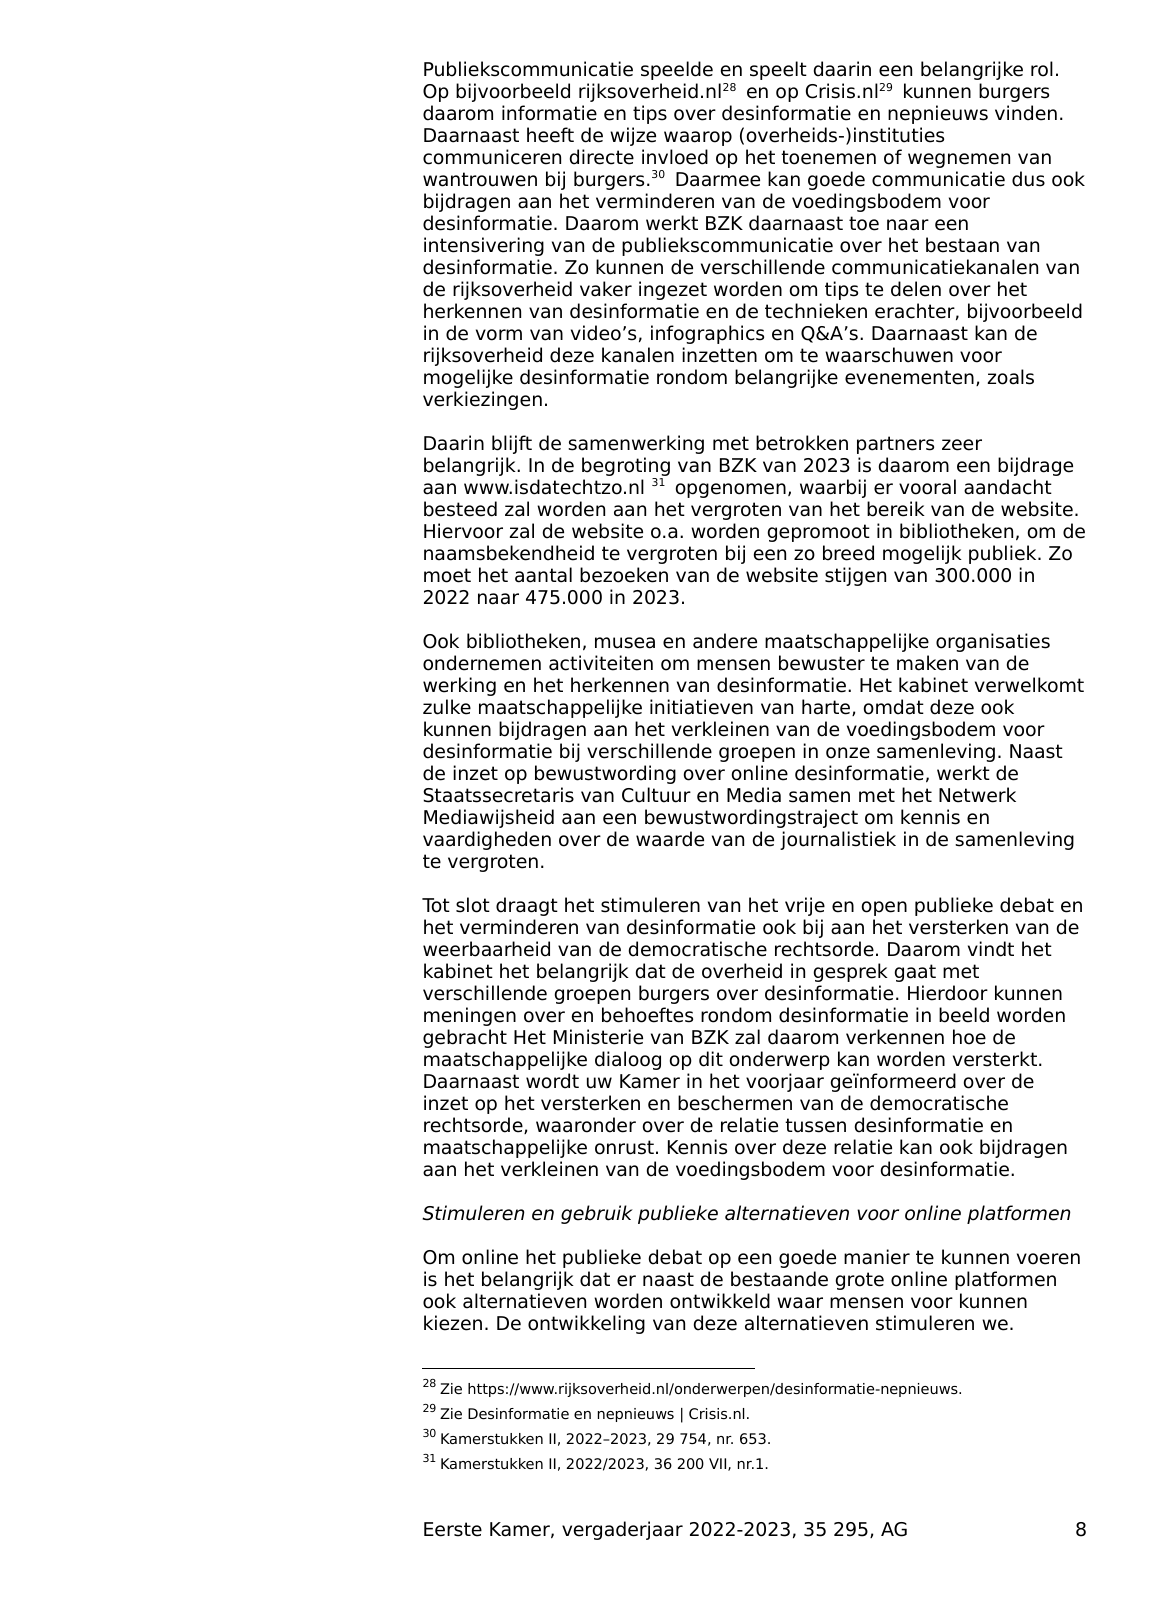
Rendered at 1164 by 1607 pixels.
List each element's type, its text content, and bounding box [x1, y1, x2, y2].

text Kamerstukken II, 2022–2023, 29 754, nr. 653. [422, 1427, 1087, 1449]
text Publiekscommunicatie speelde en speelt daarin een belangrijke rol. Op bijvoorbeeld rijksoverheid.nl en op Crisis.nl kunnen burgers daarom informatie en tips over desinformatie en nepnieuws vinden. Daarnaast heeft de wijze waarop (overheids-)instituties communiceren directe invloed op het toenemen of wegnemen van wantrouwen bij burgers. Daarmee kan goede communicatie dus ook bijdragen aan het verminderen van de voedingsbodem voor desinformatie. Daarom werkt BZK daarnaast toe naar een intensivering van de publiekscommunicatie over het bestaan van desinformatie. Zo kunnen de verschillende communicatiekanalen van de rijksoverheid vaker ingezet worden om tips te delen over het herkennen van desinformatie en de technieken erachter, bijvoorbeeld in de vorm van video’s, infographics en Q&A’s. Daarnaast kan de rijksoverheid deze kanalen inzetten om te waarschuwen voor mogelijke desinformatie rondom belangrijke evenementen, zoals verkiezingen. [422, 59, 1087, 411]
text Daarin blijft de samenwerking met betrokken partners zeer belangrijk. In de begroting van BZK van 2023 is daarom een bijdrage aan www.isdatechtzo.nl opgenomen, waarbij er vooral aandacht besteed zal worden aan het vergroten van het bereik van de website. Hiervoor zal de website o.a. worden gepromoot in bibliotheken, om de naamsbekendheid te vergroten bij een zo breed mogelijk publiek. Zo moet het aantal bezoeken van de website stijgen van 300.000 in 2022 naar 475.000 in 2023. [422, 433, 1087, 609]
subtitle Stimuleren en gebruik publieke alternatieven voor online platformen [422, 1203, 1087, 1225]
text Tot slot draagt het stimuleren van het vrije en open publieke debat en het verminderen van desinformatie ook bij aan het versterken van de weerbaarheid van de democratische rechtsorde. Daarom vindt het kabinet het belangrijk dat de overheid in gesprek gaat met verschillende groepen burgers over desinformatie. Hierdoor kunnen meningen over en behoeftes rondom desinformatie in beeld worden gebracht Het Ministerie van BZK zal daarom verkennen hoe de maatschappelijke dialoog op dit onderwerp kan worden versterkt. Daarnaast wordt uw Kamer in het voorjaar geïnformeerd over de inzet op het versterken en beschermen van de democratische rechtsorde, waaronder over de relatie tussen desinformatie en maatschappelijke onrust. Kennis over deze relatie kan ook bijdragen aan het verkleinen van de voedingsbodem voor desinformatie. [422, 895, 1087, 1181]
text Kamerstukken II, 2022/2023, 36 200 VII, nr.1. [422, 1452, 1087, 1474]
text Om online het publieke debat op een goede manier te kunnen voeren is het belangrijk dat er naast de bestaande grote online platformen ook alternatieven worden ontwikkeld waar mensen voor kunnen kiezen. De ontwikkeling van deze alternatieven stimuleren we. [422, 1247, 1087, 1335]
text Ook bibliotheken, musea en andere maatschappelijke organisaties ondernemen activiteiten om mensen bewuster te maken van de werking en het herkennen van desinformatie. Het kabinet verwelkomt zulke maatschappelijke initiatieven van harte, omdat deze ook kunnen bijdragen aan het verkleinen van de voedingsbodem voor desinformatie bij verschillende groepen in onze samenleving. Naast de inzet op bewustwording over online desinformatie, werkt de Staatssecretaris van Cultuur en Media samen met het Netwerk Mediawijsheid aan een bewustwordingstraject om kennis en vaardigheden over de waarde van de journalistiek in de samenleving te vergroten. [422, 631, 1087, 873]
text Zie Desinformatie en nepnieuws | Crisis.nl. [422, 1402, 1087, 1424]
text Zie https://www.rijksoverheid.nl/onderwerpen/desinformatie-nepnieuws. [422, 1377, 1087, 1399]
